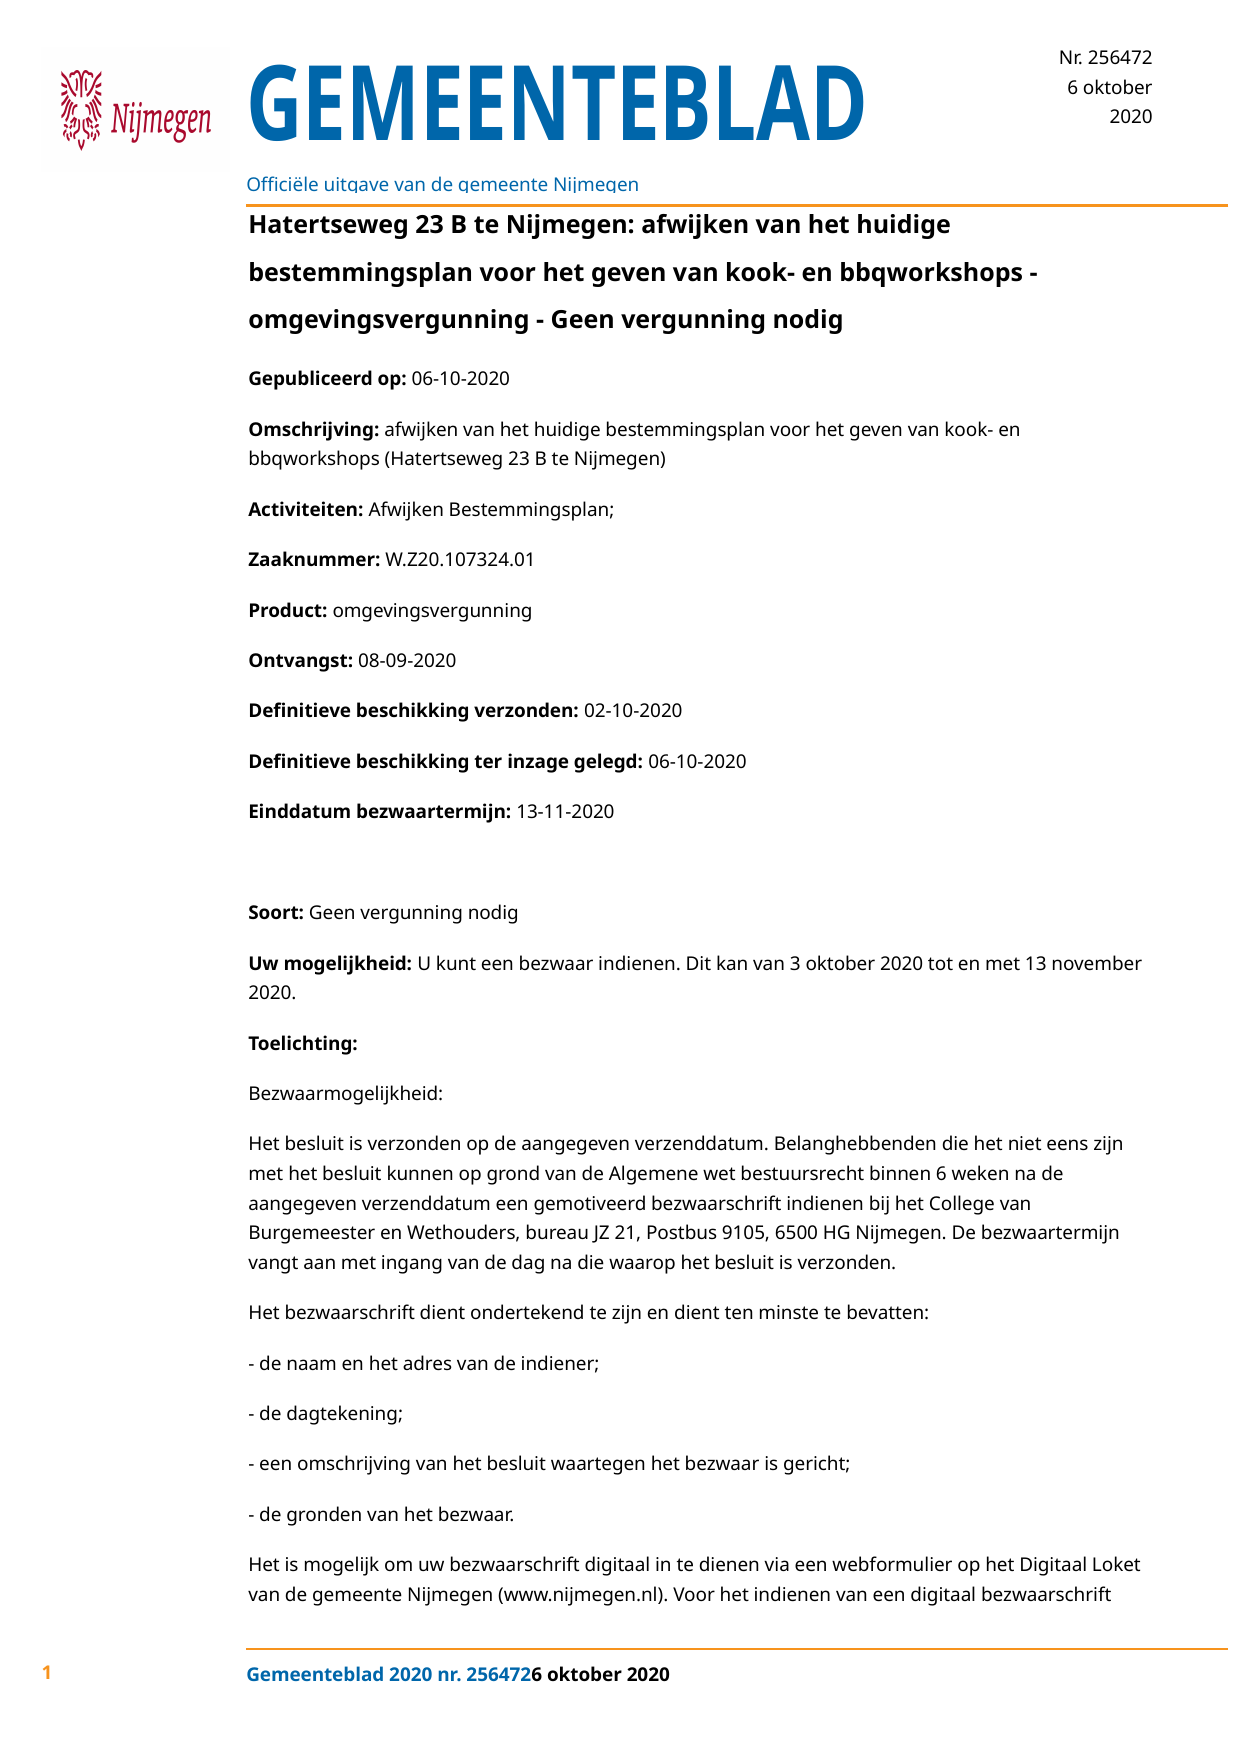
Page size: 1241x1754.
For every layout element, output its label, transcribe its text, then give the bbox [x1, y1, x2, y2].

text Product: omgevingsvergunning [248, 597, 1152, 622]
text - de gronden van het bezwaar. [248, 1501, 1152, 1527]
text Het besluit is verzonden op de aangegeven verzenddatum. Belanghebbenden die het niet eens zijn met het besluit kunnen op grond van de Algemene wet bestuursrecht binnen 6 weken na de aangegeven verzenddatum een gemotiveerd bezwaarschrift indienen bij het College van Burgemeester en Wethouders, bureau JZ 21, Postbus 9105, 6500 HG Nijmegen. De bezwaartermijn vangt aan met ingang van de dag na die waarop het besluit is verzonden. [248, 1131, 1152, 1274]
text Ontvangst: 08-09-2020 [248, 647, 1152, 673]
text Uw mogelijkheid: U kunt een bezwaar indienen. Dit kan van 3 oktober 2020 tot en met 13 november 2020. [248, 950, 1152, 1005]
text Bezwaarmogelijkheid: [248, 1080, 1152, 1106]
picture [41, 47, 231, 172]
text Het bezwaarschrift dient ondertekend te zijn en dient ten minste te bevatten: [248, 1299, 1152, 1325]
text Einddatum bezwaartermijn: 13-11-2020 [248, 798, 1152, 824]
text Toelichting: [248, 1030, 1152, 1055]
text Het is mogelijk om uw bezwaarschrift digitaal in te dienen via een webformulier op het Digitaal Loket van de gemeente Nijmegen (www.nijmegen.nl). Voor het indienen van een digitaal bezwaarschrift [248, 1551, 1152, 1607]
text Gepubliceerd op: 06-10-2020 [248, 366, 1152, 391]
text Definitieve beschikking ter inzage gelegd: 06-10-2020 [248, 748, 1152, 774]
text Definitieve beschikking verzonden: 02-10-2020 [248, 698, 1152, 723]
text Hatertseweg 23 B te Nijmegen: afwijken van het huidige bestemmingsplan voor het geven van kook- en bbqworkshops - omgevingsvergunning - Geen vergunning nodig [248, 207, 1152, 336]
text - de dagtekening; [248, 1400, 1152, 1426]
text Zaaknummer: W.Z20.107324.01 [248, 546, 1152, 572]
text Soort: Geen vergunning nodig [248, 899, 1152, 925]
text Omschrijving: afwijken van het huidige bestemmingsplan voor het geven van kook- en bbqworkshops (Hatertseweg 23 B te Nijmegen) [248, 416, 1152, 471]
text - de naam en het adres van de indiener; [248, 1350, 1152, 1375]
text Activiteiten: Afwijken Bestemmingsplan; [248, 496, 1152, 522]
text - een omschrijving van het besluit waartegen het bezwaar is gericht; [248, 1451, 1152, 1476]
